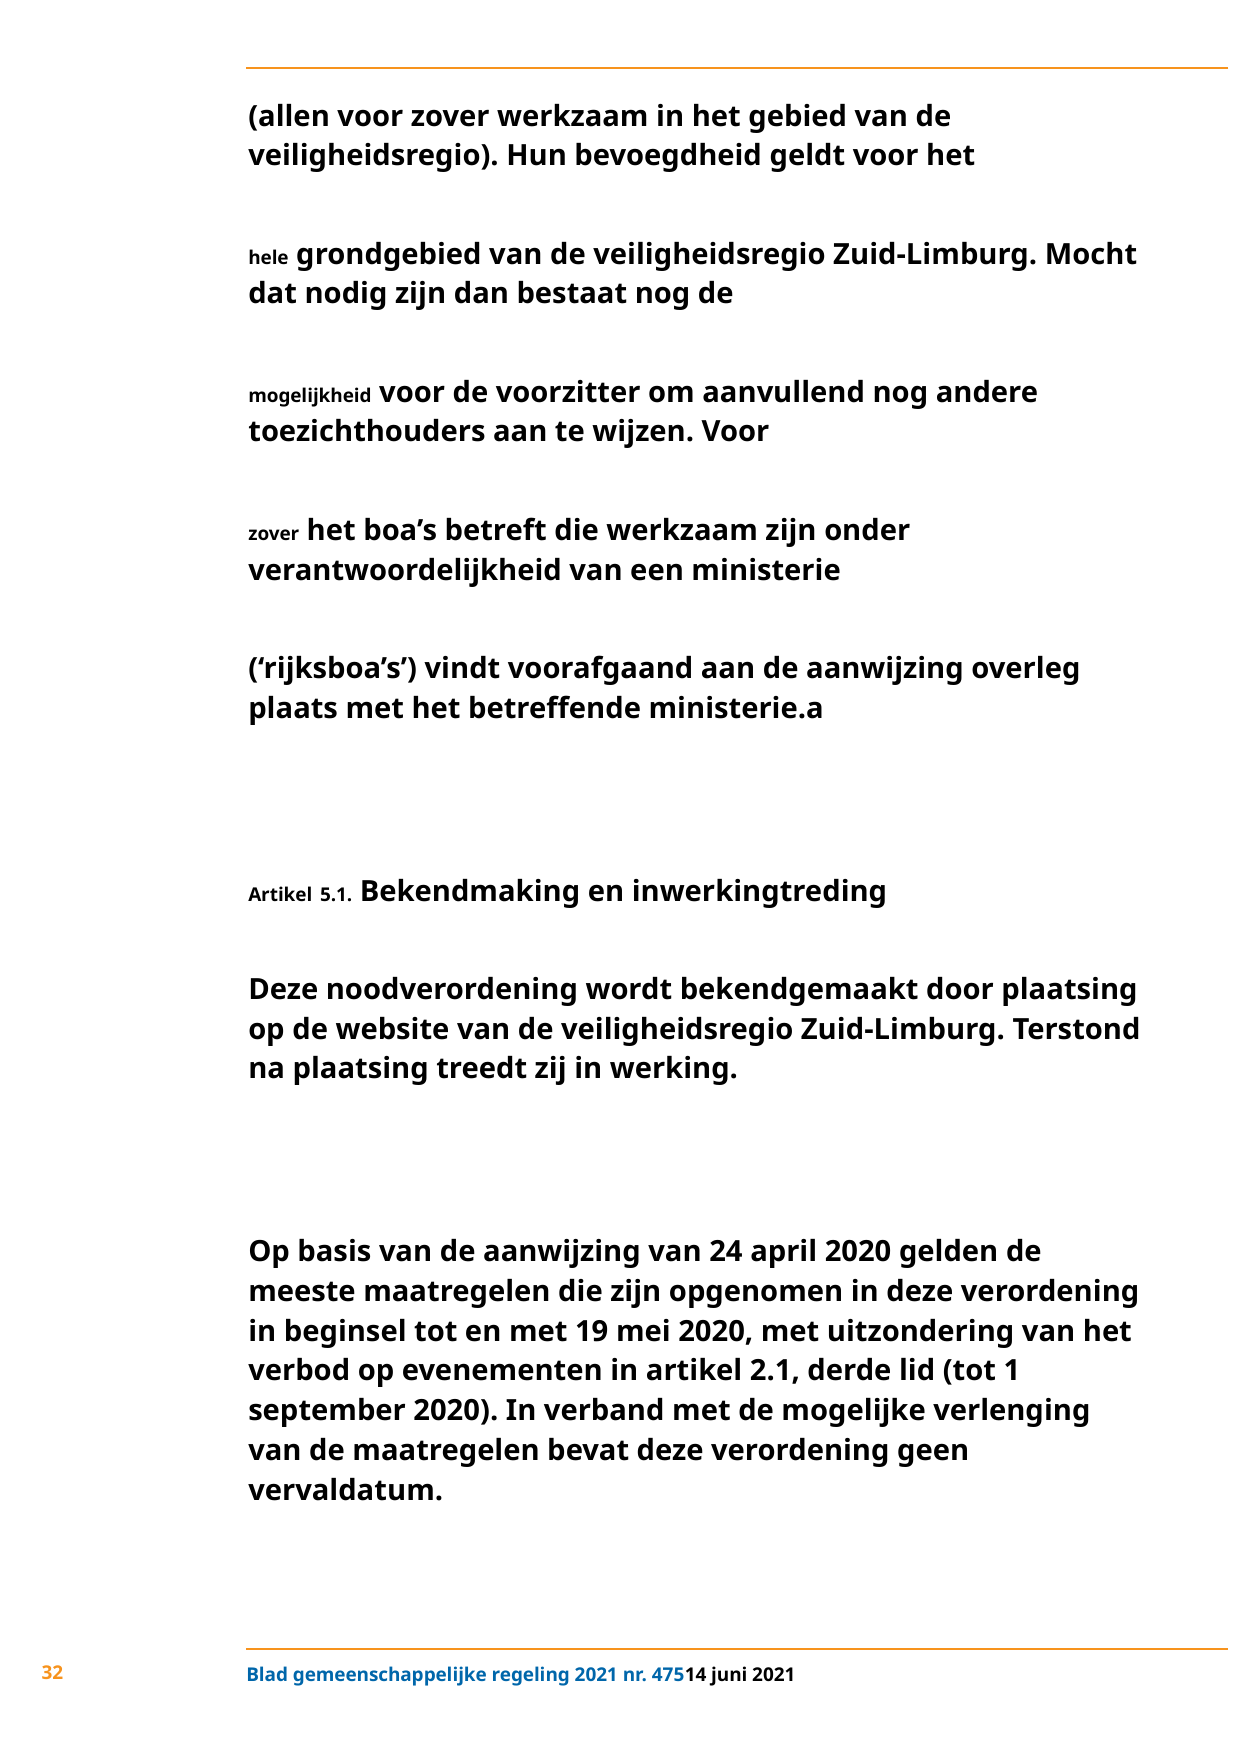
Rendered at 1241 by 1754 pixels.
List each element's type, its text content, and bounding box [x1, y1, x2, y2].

text hele grondgebied van de veiligheidsregio Zuid-Limburg. Mocht dat nodig zijn dan bestaat nog de [248, 233, 1152, 312]
picture [41, 47, 231, 172]
text (‘rijksboa’s’) vindt voorafgaand aan de aanwijzing overleg plaats met het betreffende ministerie.a [248, 647, 1152, 727]
text Artikel 5.1. Bekendmaking en inwerkingtreding [248, 870, 1152, 909]
text Deze noodverordening wordt bekendgemaakt door plaatsing op de website van de veiligheidsregio Zuid-Limburg. Terstond na plaatsing treedt zij in werking. [248, 968, 1152, 1087]
text Op basis van de aanwijzing van 24 april 2020 gelden de meeste maatregelen die zijn opgenomen in deze verordening in beginsel tot en met 19 mei 2020, met uitzondering van het verbod op evenementen in artikel 2.1, derde lid (tot 1 september 2020). In verband met de mogelijke verlenging van de maatregelen bevat deze verordening geen vervaldatum. [248, 1231, 1152, 1508]
text zover het boa’s betreft die werkzaam zijn onder verantwoordelijkheid van een ministerie [248, 509, 1152, 588]
text (allen voor zover werkzaam in het gebied van de veiligheidsregio). Hun bevoegdheid geldt voor het [248, 95, 1152, 174]
text mogelijkheid voor de voorzitter om aanvullend nog andere toezichthouders aan te wijzen. Voor [248, 371, 1152, 450]
